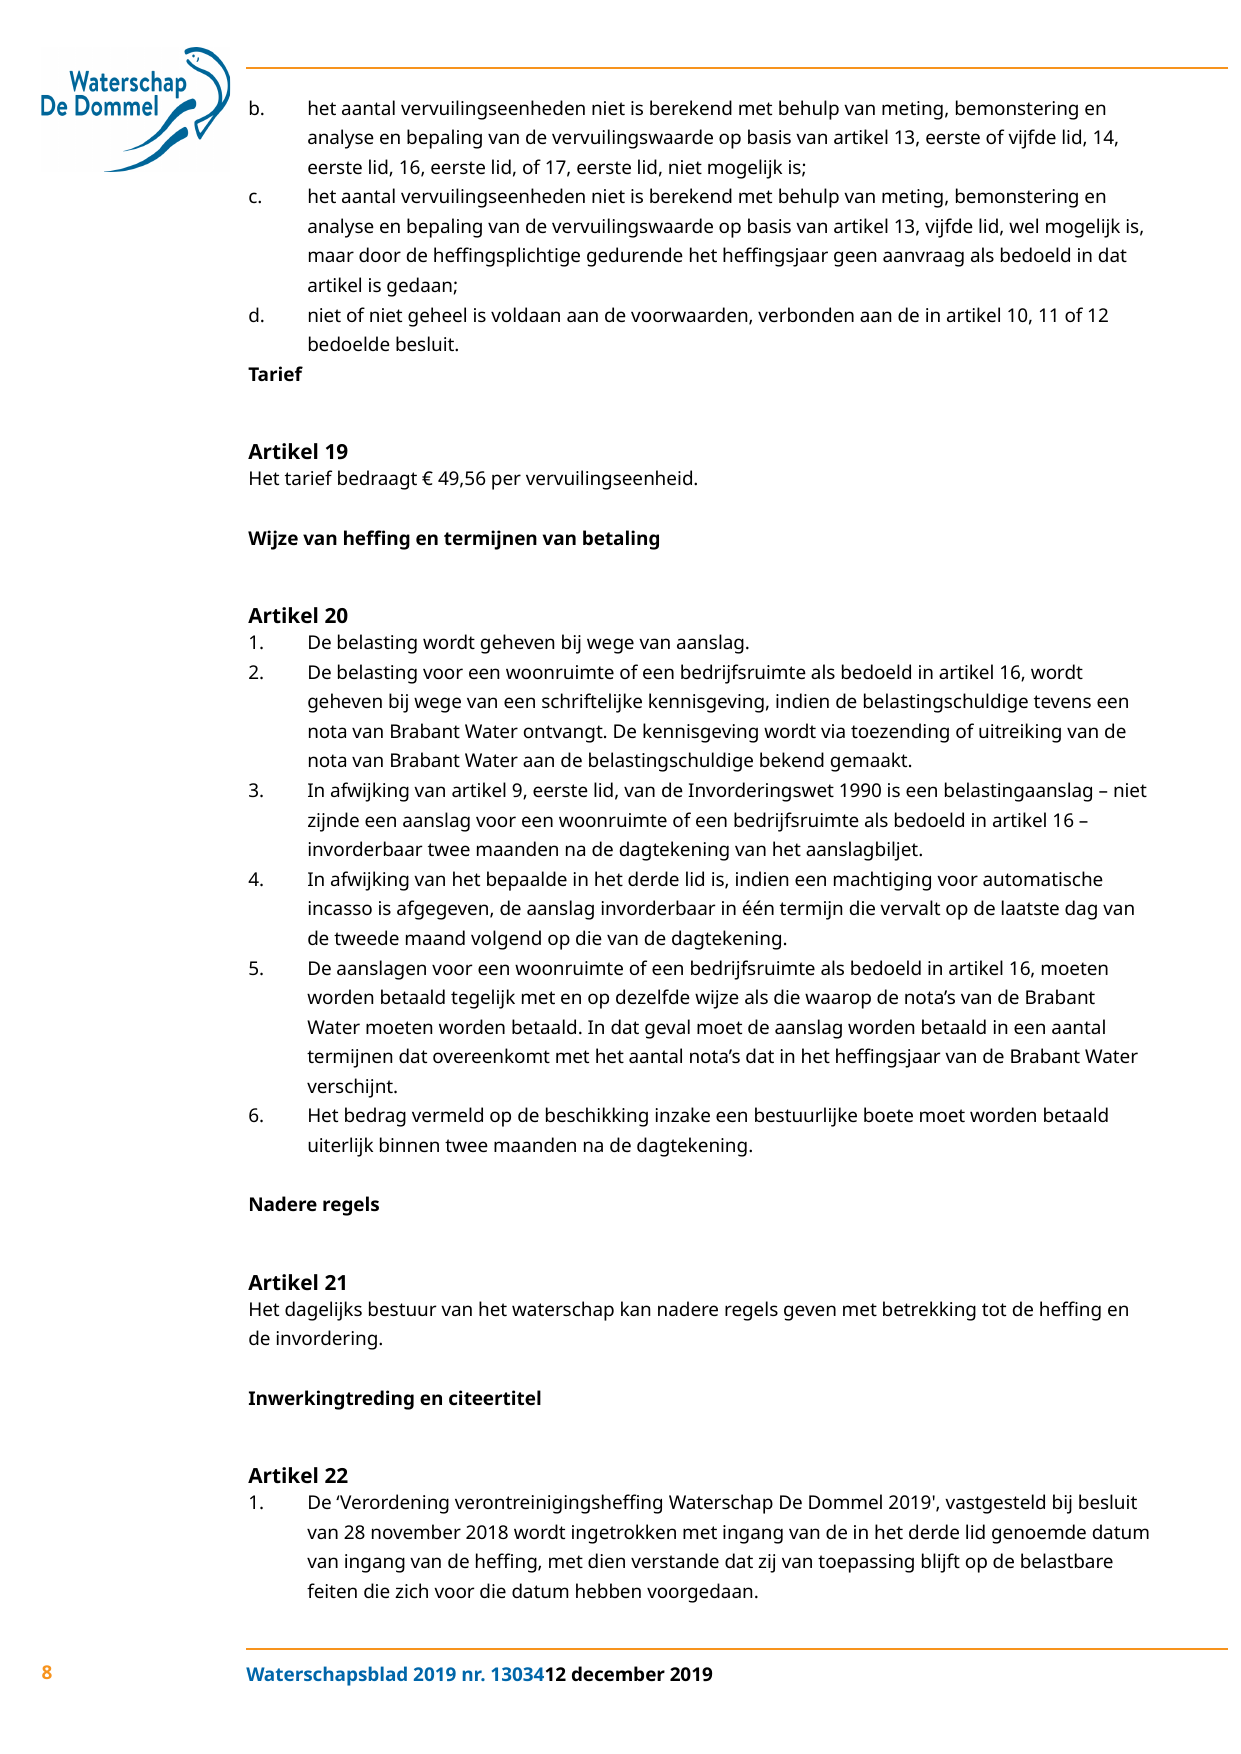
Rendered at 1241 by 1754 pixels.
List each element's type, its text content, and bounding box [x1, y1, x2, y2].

text Artikel 21 [248, 1268, 1152, 1296]
picture [198, 118, 210, 131]
list De ‘Verordening verontreinigingsheffing Waterschap De Dommel 2019', vastgesteld bij besluit van 28 november 2018 wordt ingetrokken met ingang van de in het derde lid genoemde datum van ingang van de heffing, met dien verstande dat zij van toepassing blijft op de belastbare feiten die zich voor die datum hebben voorgedaan. [248, 1489, 1152, 1604]
picture [204, 47, 231, 76]
list In afwijking van het bepaalde in het derde lid is, indien een machtiging voor automatische incasso is afgegeven, de aanslag invorderbaar in één termijn die vervalt op de laatste dag van de tweede maand volgend op die van de dagtekening. [248, 866, 1152, 951]
text Tarief [248, 361, 1152, 387]
picture [41, 47, 231, 172]
text Artikel 22 [248, 1461, 1152, 1489]
text Inwerkingtreding en citeertitel [248, 1385, 1152, 1411]
list De belasting voor een woonruimte of een bedrijfsruimte als bedoeld in artikel 16, wordt geheven bij wege van een schriftelijke kennisgeving, indien de belastingschuldige tevens een nota van Brabant Water ontvangt. De kennisgeving wordt via toezending of uitreiking van de nota van Brabant Water aan de belastingschuldige bekend gemaakt. [248, 659, 1152, 773]
text Artikel 19 [248, 437, 1152, 466]
list In afwijking van artikel 9, eerste lid, van de Invorderingswet 1990 is een belastingaanslag – niet zijnde een aanslag voor een woonruimte of een bedrijfsruimte als bedoeld in artikel 16 – invorderbaar twee maanden na de dagtekening van het aanslagbiljet. [248, 777, 1152, 862]
text Wijze van heffing en termijnen van betaling [248, 525, 1152, 551]
list niet of niet geheel is voldaan aan de voorwaarden, verbonden aan de in artikel 10, 11 of 12 bedoelde besluit. [248, 302, 1152, 357]
list het aantal vervuilingseenheden niet is berekend met behulp van meting, bemonstering en analyse en bepaling van de vervuilingswaarde op basis van artikel 13, vijfde lid, wel mogelijk is, maar door de heffingsplichtige gedurende het heffingsjaar geen aanvraag als bedoeld in dat artikel is gedaan; [248, 183, 1152, 298]
text Het tarief bedraagt € 49,56 per vervuilingseenheid. [248, 466, 1152, 491]
list De belasting wordt geheven bij wege van aanslag. [248, 629, 1152, 655]
list De aanslagen voor een woonruimte of een bedrijfsruimte als bedoeld in artikel 16, moeten worden betaald tegelijk met en op dezelfde wijze als die waarop de nota’s van de Brabant Water moeten worden betaald. In dat geval moet de aanslag worden betaald in een aantal termijnen dat overeenkomt met het aantal nota’s dat in het heffingsjaar van de Brabant Water verschijnt. [248, 955, 1152, 1099]
text Artikel 20 [248, 601, 1152, 629]
list het aantal vervuilingseenheden niet is berekend met behulp van meting, bemonstering en analyse en bepaling van de vervuilingswaarde op basis van artikel 13, eerste of vijfde lid, 14, eerste lid, 16, eerste lid, of 17, eerste lid, niet mogelijk is; [248, 95, 1152, 180]
text Nadere regels [248, 1191, 1152, 1217]
picture [45, 99, 51, 111]
text Het dagelijks bestuur van het waterschap kan nadere regels geven met betrekking tot de heffing en de invordering. [248, 1296, 1152, 1351]
list Het bedrag vermeld op de beschikking inzake een bestuurlijke boete moet worden betaald uiterlijk binnen twee maanden na de dagtekening. [248, 1103, 1152, 1158]
